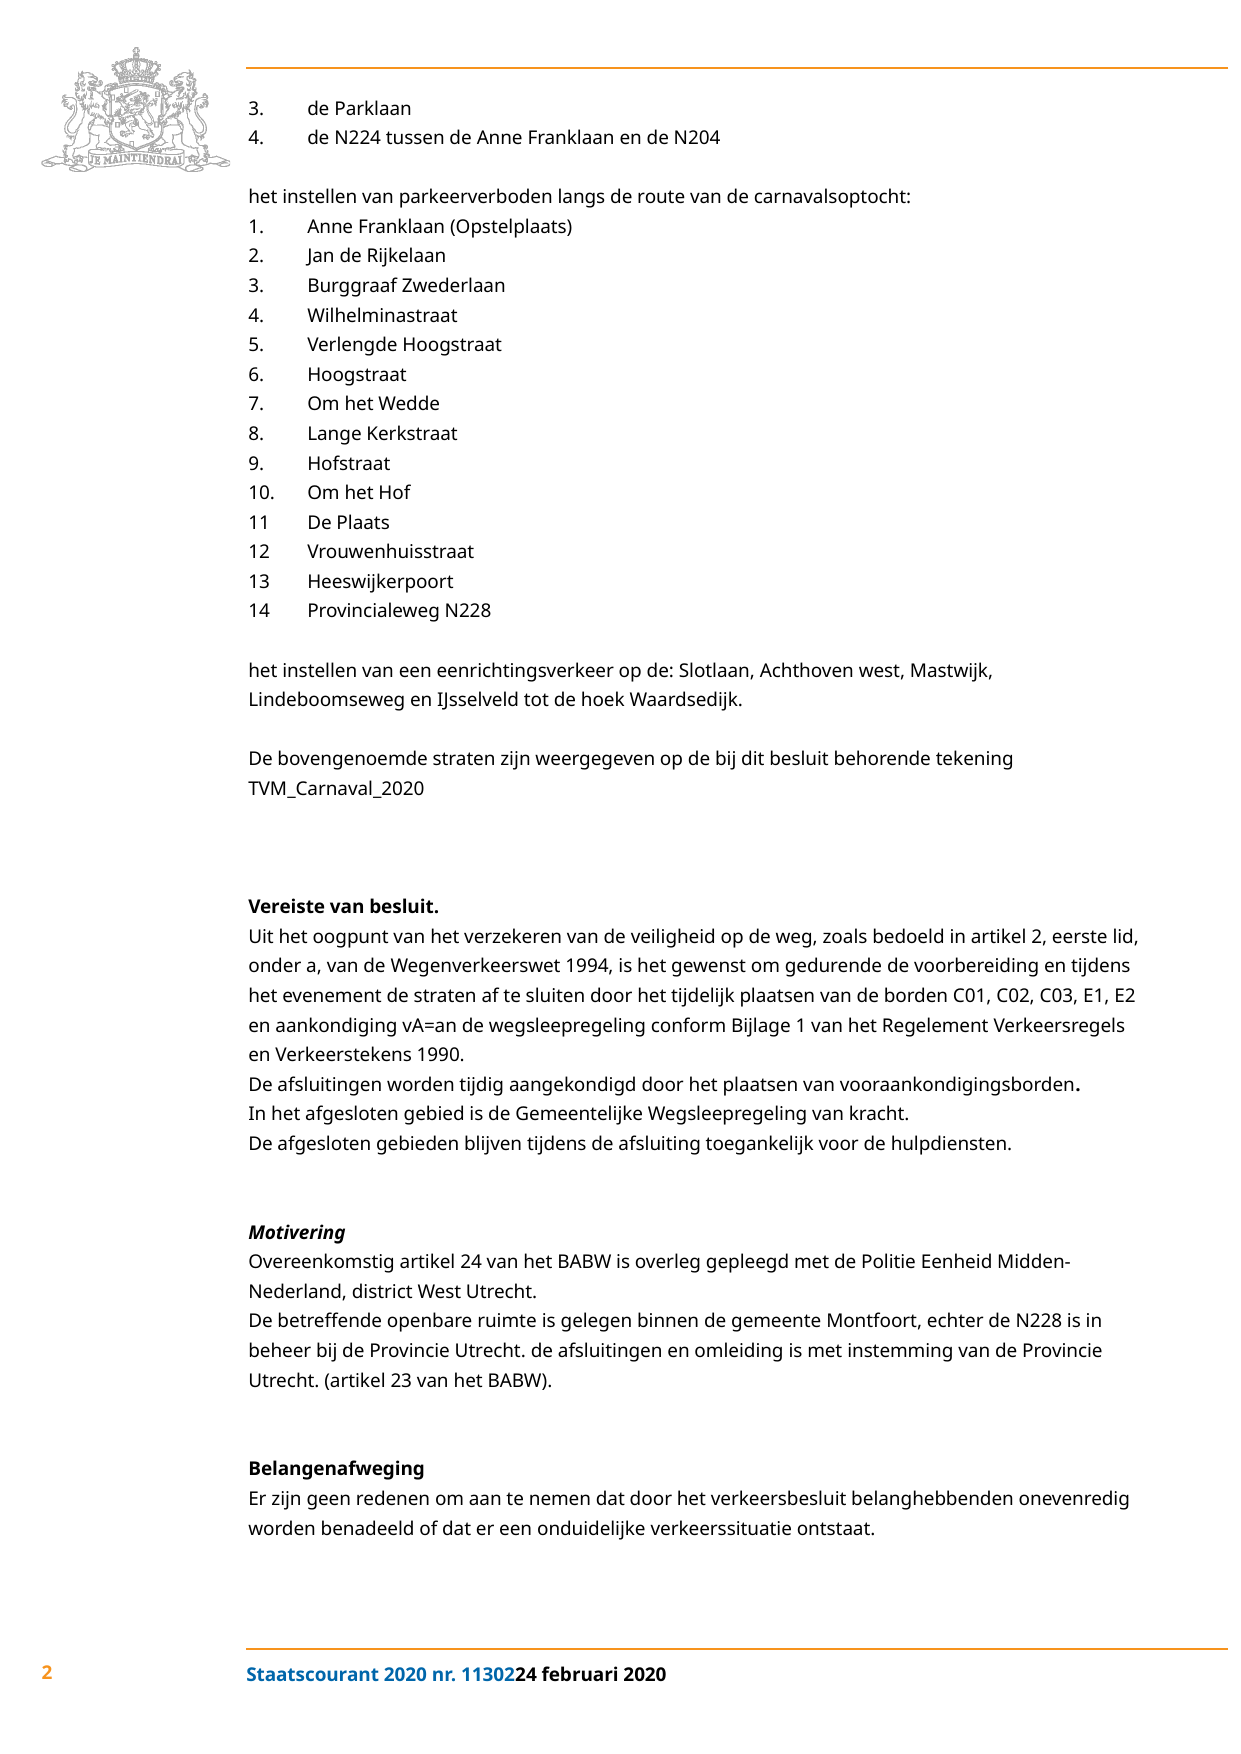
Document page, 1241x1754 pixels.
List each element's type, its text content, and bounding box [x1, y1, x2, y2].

text Belangenafweging [248, 1456, 1152, 1481]
list Provincialeweg N228 [248, 598, 1152, 623]
list Hoogstraat [248, 361, 1152, 387]
text het instellen van een eenrichtingsverkeer op de: Slotlaan, Achthoven west, Mastwijk, Lindeboomseweg en IJsselveld tot de hoek Waardsedijk. [248, 657, 1152, 712]
text Vereiste van besluit. [248, 893, 1152, 919]
list Wilhelminastraat [248, 302, 1152, 328]
list Burggraaf Zwederlaan [248, 272, 1152, 298]
list Om het Hof [248, 479, 1152, 505]
text Motivering [248, 1219, 1152, 1245]
text De afsluitingen worden tijdig aangekondigd door het plaatsen van vooraankondigingsborden. [248, 1071, 1152, 1097]
text De afgesloten gebieden blijven tijdens de afsluiting toegankelijk voor de hulpdiensten. [248, 1130, 1152, 1156]
list Vrouwenhuisstraat [248, 538, 1152, 564]
text In het afgesloten gebied is de Gemeentelijke Wegsleepregeling van kracht. [248, 1101, 1152, 1126]
list de N224 tussen de Anne Franklaan en de N204 [248, 124, 1152, 150]
text Overeenkomstig artikel 24 van het BABW is overleg gepleegd met de Politie Eenheid Midden-Nederland, district West Utrecht. [248, 1248, 1152, 1304]
list de Parklaan [248, 95, 1152, 121]
list Anne Franklaan (Opstelplaats) [248, 213, 1152, 239]
list Jan de Rijkelaan [248, 243, 1152, 268]
list Verlengde Hoogstraat [248, 331, 1152, 357]
list Om het Wedde [248, 391, 1152, 416]
list Hofstraat [248, 450, 1152, 476]
text het instellen van parkeerverboden langs de route van de carnavalsoptocht: [248, 183, 1152, 209]
text De bovengenoemde straten zijn weergegeven op de bij dit besluit behorende tekening TVM_Carnaval_2020 [248, 746, 1152, 801]
list Heeswijkerpoort [248, 568, 1152, 594]
text Er zijn geen redenen om aan te nemen dat door het verkeersbesluit belanghebbenden onevenredig worden benadeeld of dat er een onduidelijke verkeerssituatie ontstaat. [248, 1485, 1152, 1541]
list Lange Kerkstraat [248, 420, 1152, 446]
list De Plaats [248, 509, 1152, 535]
picture [41, 47, 231, 172]
text Uit het oogpunt van het verzekeren van de veiligheid op de weg, zoals bedoeld in artikel 2, eerste lid, onder a, van de Wegenverkeerswet 1994, is het gewenst om gedurende de voorbereiding en tijdens het evenement de straten af te sluiten door het tijdelijk plaatsen van de borden C01, C02, C03, E1, E2 en aankondiging vA=an de wegsleepregeling conform Bijlage 1 van het Regelement Verkeersregels en Verkeerstekens 1990. [248, 923, 1152, 1067]
text De betreffende openbare ruimte is gelegen binnen de gemeente Montfoort, echter de N228 is in beheer bij de Provincie Utrecht. de afsluitingen en omleiding is met instemming van de Provincie Utrecht. (artikel 23 van het BABW). [248, 1308, 1152, 1393]
